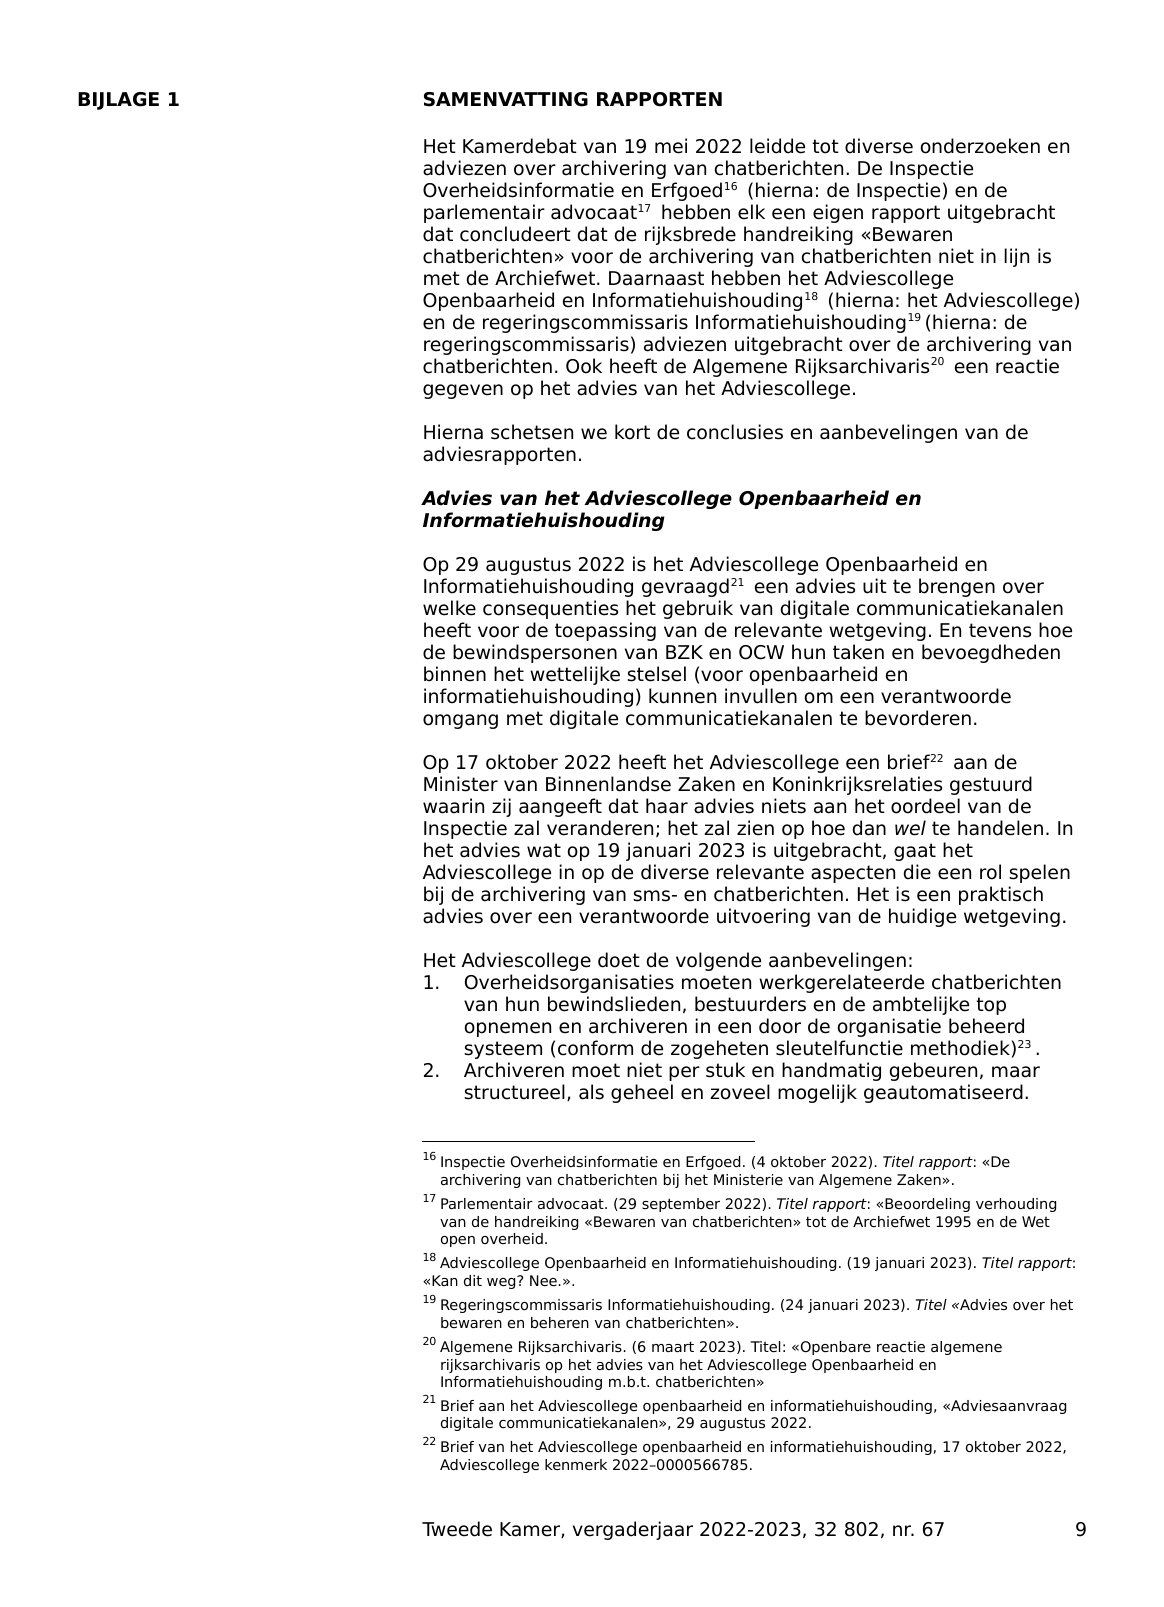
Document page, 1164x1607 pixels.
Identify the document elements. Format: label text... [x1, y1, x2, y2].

text Regeringscommissaris Informatiehuishouding. (24 januari 2023). Titel «Advies over het bewaren en beheren van chatberichten». [422, 1293, 1087, 1332]
text Brief aan het Adviescollege openbaarheid en informatiehuishouding, «Adviesaanvraag digitale communicatiekanalen», 29 augustus 2022. [422, 1393, 1087, 1432]
text 1. Overheidsorganisaties moeten werkgerelateerde chatberichten van hun bewindslieden, bestuurders en de ambtelijke top opnemen en archiveren in een door de organisatie beheerd systeem (conform de zogeheten sleutelfunctie methodiek). [422, 972, 1087, 1060]
text Adviescollege Openbaarheid en Informatiehuishouding. (19 januari 2023). Titel rapport: [422, 1251, 1087, 1273]
text Het Kamerdebat van 19 mei 2022 leidde tot diverse onderzoeken en adviezen over archivering van chatberichten. De Inspectie Overheidsinformatie en Erfgoed (hierna: de Inspectie) en de parlementair advocaat hebben elk een eigen rapport uitgebracht dat concludeert dat de rijksbrede handreiking «Bewaren chatberichten» voor de archivering van chatberichten niet in lijn is met de Archiefwet. Daarnaast hebben het Adviescollege Openbaarheid en Informatiehuishouding (hierna: het Adviescollege) en de regeringscommissaris Informatiehuishouding(hierna: de regeringscommissaris) adviezen uitgebracht over de archivering van chatberichten. Ook heeft de Algemene Rijksarchivaris een reactie gegeven op het advies van het Adviescollege. [422, 136, 1087, 400]
text Brief van het Adviescollege openbaarheid en informatiehuishouding, 17 oktober 2022, Adviescollege kenmerk 2022–0000566785. [422, 1435, 1087, 1474]
text Parlementair advocaat. (29 september 2022). Titel rapport: «Beoordeling verhouding van de handreiking «Bewaren van chatberichten» tot de Archiefwet 1995 en de Wet open overheid. [422, 1192, 1087, 1248]
text 2. Archiveren moet niet per stuk en handmatig gebeuren, maar structureel, als geheel en zoveel mogelijk geautomatiseerd. [422, 1060, 1087, 1104]
text Inspectie Overheidsinformatie en Erfgoed. (4 oktober 2022). Titel rapport: «De archivering van chatberichten bij het Ministerie van Algemene Zaken». [422, 1150, 1087, 1189]
text Algemene Rijksarchivaris. (6 maart 2023). Titel: «Openbare reactie algemene rijksarchivaris op het advies van het Adviescollege Openbaarheid en Informatiehuishouding m.b.t. chatberichten» [422, 1335, 1087, 1391]
text Op 29 augustus 2022 is het Adviescollege Openbaarheid en Informatiehuishouding gevraagd een advies uit te brengen over welke consequenties het gebruik van digitale communicatiekanalen heeft voor de toepassing van de relevante wetgeving. En tevens hoe de bewindspersonen van BZK en OCW hun taken en bevoegdheden binnen het wettelijke stelsel (voor openbaarheid en informatiehuishouding) kunnen invullen om een verantwoorde omgang met digitale communicatiekanalen te bevorderen. [422, 554, 1087, 730]
text Hierna schetsen we kort de conclusies en aanbevelingen van de adviesrapporten. [422, 422, 1087, 466]
text Het Adviescollege doet de volgende aanbevelingen: [422, 950, 1087, 972]
text «Kan dit weg? Nee.». [422, 1273, 1087, 1290]
subtitle BIJLAGE 1 SAMENVATTING RAPPORTEN [77, 89, 1087, 111]
text Op 17 oktober 2022 heeft het Adviescollege een brief aan de Minister van Binnenlandse Zaken en Koninkrijksrelaties gestuurd waarin zij aangeeft dat haar advies niets aan het oordeel van de Inspectie zal veranderen; het zal zien op hoe dan wel te handelen. In het advies wat op 19 januari 2023 is uitgebracht, gaat het Adviescollege in op de diverse relevante aspecten die een rol spelen bij de archivering van sms- en chatberichten. Het is een praktisch advies over een verantwoorde uitvoering van de huidige wetgeving. [422, 752, 1087, 928]
subtitle Advies van het Adviescollege Openbaarheid en Informatiehuishouding [422, 488, 1087, 532]
